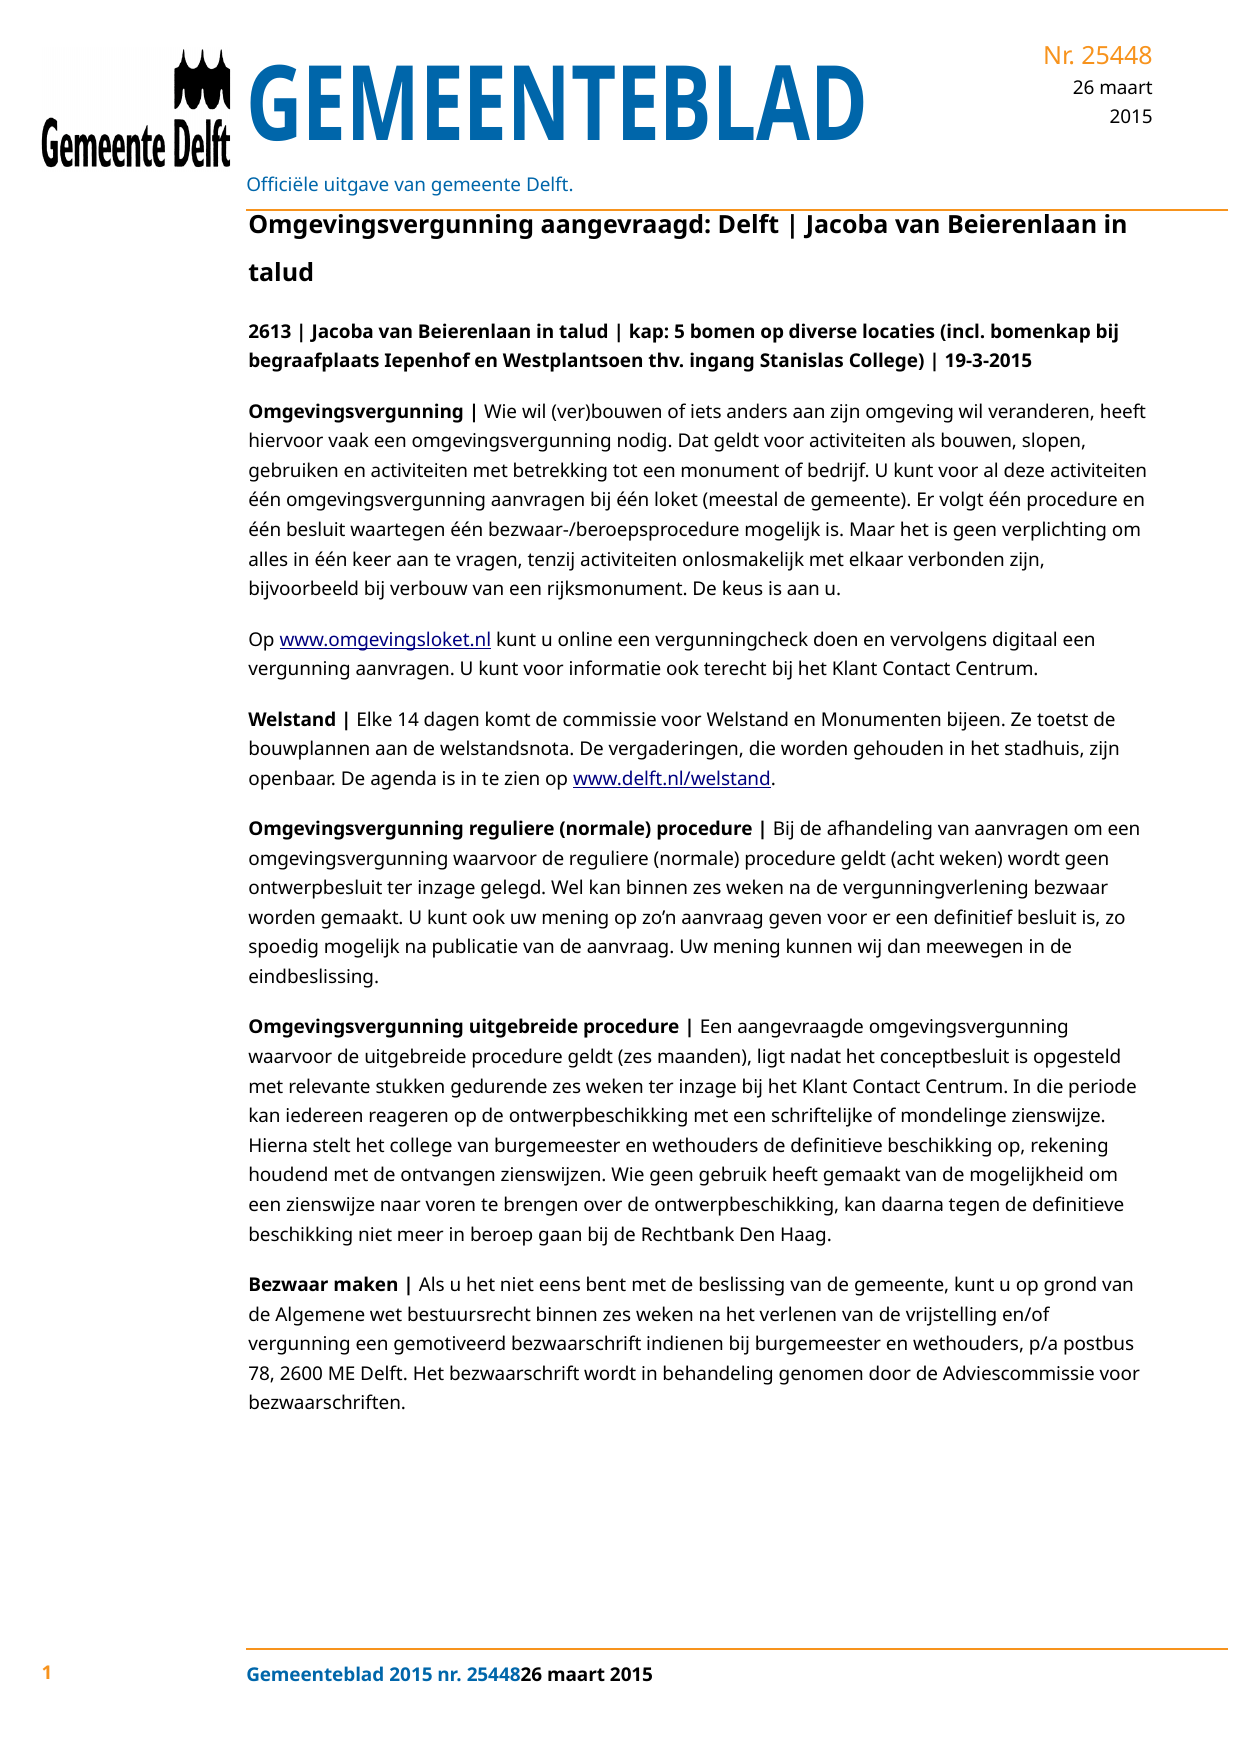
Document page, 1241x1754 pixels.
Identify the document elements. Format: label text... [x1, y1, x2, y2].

text 2613 | Jacoba van Beierenlaan in talud | kap: 5 bomen op diverse locaties (incl. bomenkap bij begraafplaats Iepenhof en Westplantsoen thv. ingang Stanislas College) | 19-3-2015 [248, 318, 1152, 373]
text Omgevingsvergunning reguliere (normale) procedure | Bij de afhandeling van aanvragen om een omgevingsvergunning waarvoor de reguliere (normale) procedure geldt (acht weken) wordt geen ontwerpbesluit ter inzage gelegd. Wel kan binnen zes weken na de vergunningverlening bezwaar worden gemaakt. U kunt ook uw mening op zo’n aanvraag geven voor er een definitief besluit is, zo spoedig mogelijk na publicatie van de aanvraag. Uw mening kunnen wij dan meewegen in de eindbeslissing. [248, 815, 1152, 989]
text Welstand | Elke 14 dagen komt de commissie voor Welstand en Monumenten bijeen. Ze toetst de bouwplannen aan de welstandsnota. De vergaderingen, die worden gehouden in het stadhuis, zijn openbaar. De agenda is in te zien op www.delft.nl/welstand. [248, 706, 1152, 791]
text Omgevingsvergunning | Wie wil (ver)bouwen of iets anders aan zijn omgeving wil veranderen, heeft hiervoor vaak een omgevingsvergunning nodig. Dat geldt voor activiteiten als bouwen, slopen, gebruiken en activiteiten met betrekking tot een monument of bedrijf. U kunt voor al deze activiteiten één omgevingsvergunning aanvragen bij één loket (meestal de gemeente). Er volgt één procedure en één besluit waartegen één bezwaar-/beroepsprocedure mogelijk is. Maar het is geen verplichting om alles in één keer aan te vragen, tenzij activiteiten onlosmakelijk met elkaar verbonden zijn, bijvoorbeeld bij verbouw van een rijksmonument. De keus is aan u. [248, 398, 1152, 601]
text Omgevingsvergunning aangevraagd: Delft | Jacoba van Beierenlaan in talud [248, 211, 1152, 288]
text Op www.omgevingsloket.nl kunt u online een vergunningcheck doen en vervolgens digitaal een vergunning aanvragen. U kunt voor informatie ook terecht bij het Klant Contact Centrum. [248, 626, 1152, 681]
picture [41, 47, 231, 172]
text Bezwaar maken | Als u het niet eens bent met de beslissing van de gemeente, kunt u op grond van de Algemene wet bestuursrecht binnen zes weken na het verlenen van de vrijstelling en/of vergunning een gemotiveerd bezwaarschrift indienen bij burgemeester en wethouders, p/a postbus 78, 2600 ME Delft. Het bezwaarschrift wordt in behandeling genomen door de Adviescommissie voor bezwaarschriften. [248, 1271, 1152, 1415]
text Omgevingsvergunning uitgebreide procedure | Een aangevraagde omgevingsvergunning waarvoor de uitgebreide procedure geldt (zes maanden), ligt nadat het conceptbesluit is opgesteld met relevante stukken gedurende zes weken ter inzage bij het Klant Contact Centrum. In die periode kan iedereen reageren op de ontwerpbeschikking met een schriftelijke of mondelinge zienswijze. Hierna stelt het college van burgemeester en wethouders de definitieve beschikking op, rekening houdend met de ontvangen zienswijzen. Wie geen gebruik heeft gemaakt van de mogelijkheid om een zienswijze naar voren te brengen over de ontwerpbeschikking, kan daarna tegen de definitieve beschikking niet meer in beroep gaan bij de Rechtbank Den Haag. [248, 1014, 1152, 1247]
